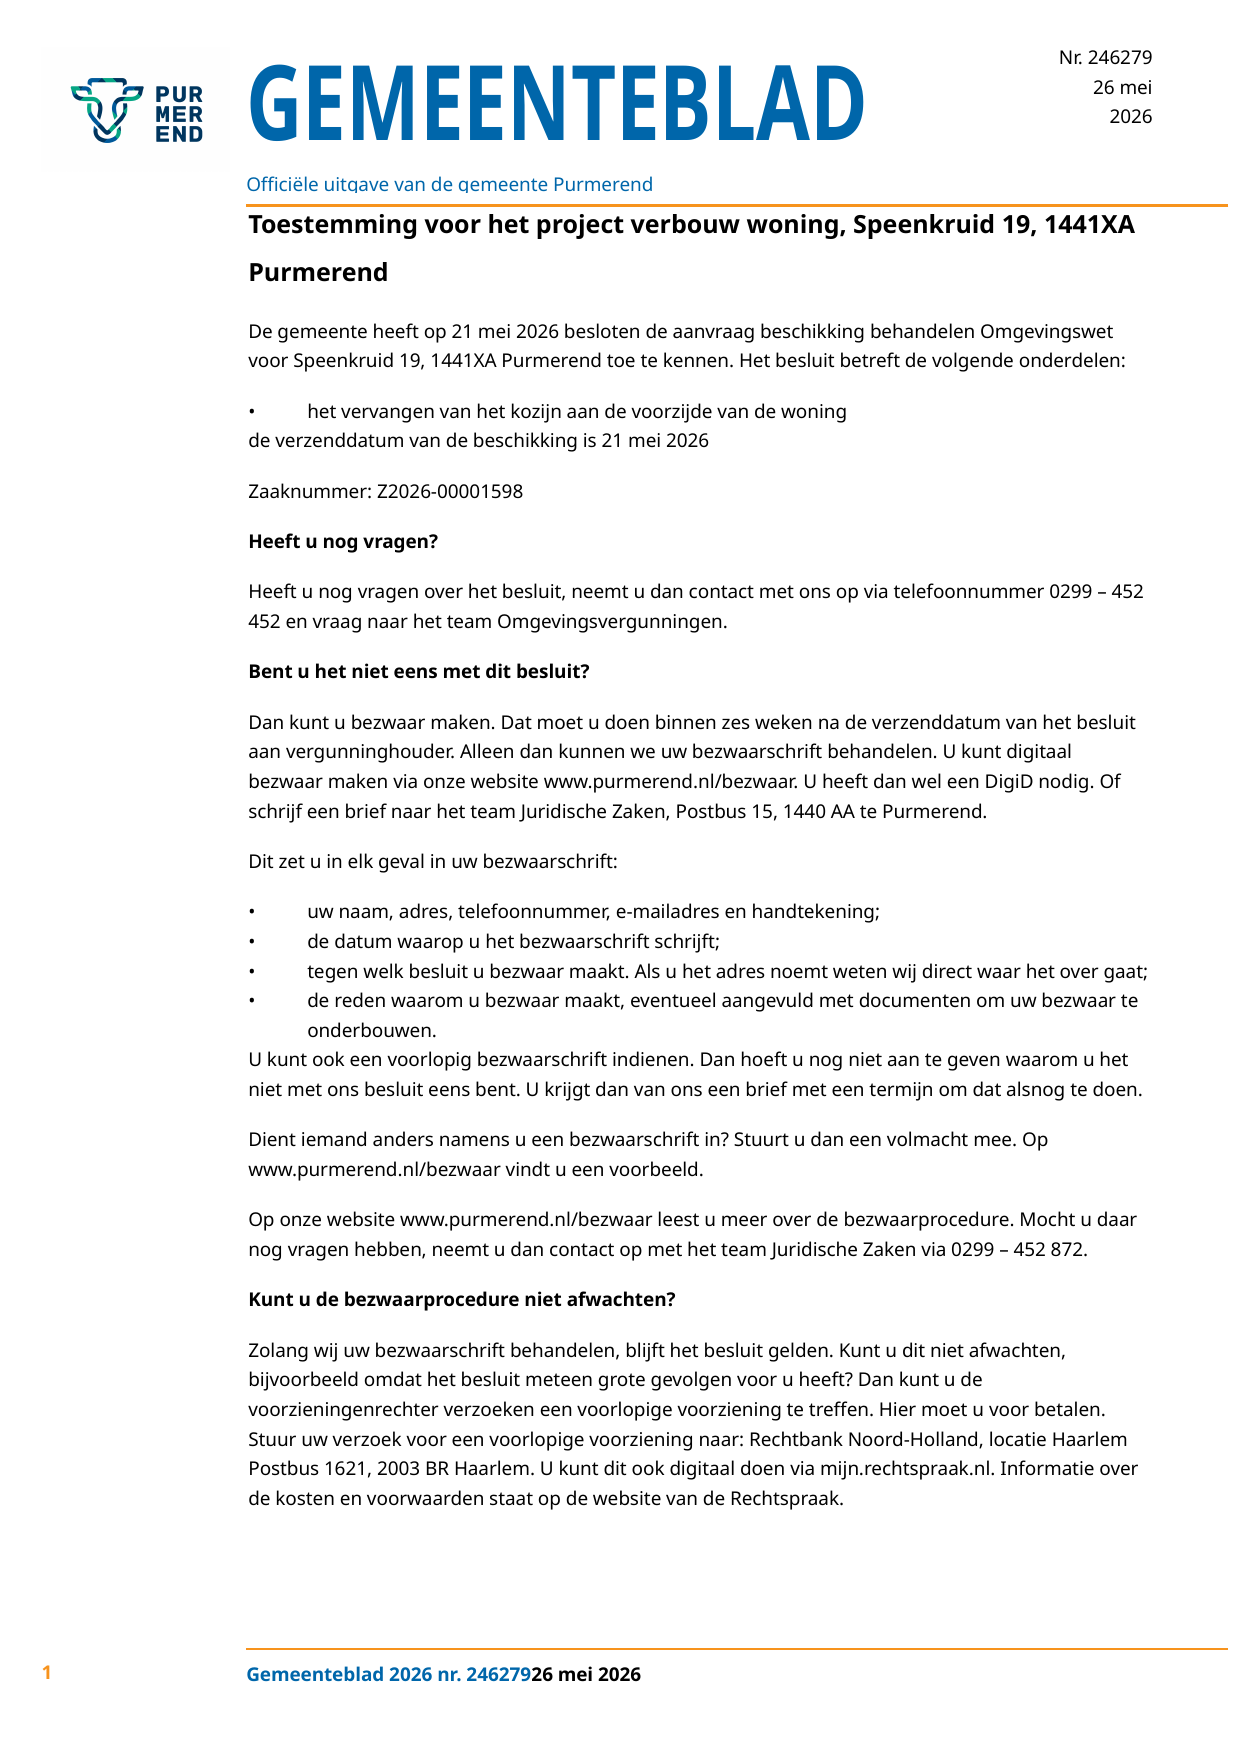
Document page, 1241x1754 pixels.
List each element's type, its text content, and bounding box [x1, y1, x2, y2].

text Dit zet u in elk geval in uw bezwaarschrift: [248, 848, 1152, 874]
text Toestemming voor het project verbouw woning, Speenkruid 19, 1441XA Purmerend [248, 207, 1152, 288]
text Dient iemand anders namens u een bezwaarschrift in? Stuurt u dan een volmacht mee. Op www.purmerend.nl/bezwaar vindt u een voorbeeld. [248, 1127, 1152, 1182]
text de verzenddatum van de beschikking is 21 mei 2026 [248, 427, 1152, 453]
list de datum waarop u het bezwaarschrift schrijft; [248, 928, 1152, 954]
list het vervangen van het kozijn aan de voorzijde van de woning [248, 398, 1152, 424]
list tegen welk besluit u bezwaar maakt. Als u het adres noemt weten wij direct waar het over gaat; [248, 958, 1152, 984]
text Kunt u de bezwaarprocedure niet afwachten? [248, 1287, 1152, 1312]
text Heeft u nog vragen over het besluit, neemt u dan contact met ons op via telefoonnummer 0299 – 452 452 en vraag naar het team Omgevingsvergunningen. [248, 579, 1152, 634]
text Zaaknummer: Z2026-00001598 [248, 478, 1152, 504]
text De gemeente heeft op 21 mei 2026 besloten de aanvraag beschikking behandelen Omgevingswet voor Speenkruid 19, 1441XA Purmerend toe te kennen. Het besluit betreft de volgende onderdelen: [248, 318, 1152, 373]
list uw naam, adres, telefoonnummer, e-mailadres en handtekening; [248, 899, 1152, 924]
picture [41, 47, 231, 172]
list de reden waarom u bezwaar maakt, eventueel aangevuld met documenten om uw bezwaar te onderbouwen. [248, 987, 1152, 1043]
text U kunt ook een voorlopig bezwaarschrift indienen. Dan hoeft u nog niet aan te geven waarom u het niet met ons besluit eens bent. U krijgt dan van ons een brief met een termijn om dat alsnog te doen. [248, 1047, 1152, 1102]
text Heeft u nog vragen? [248, 528, 1152, 554]
text Zolang wij uw bezwaarschrift behandelen, blijft het besluit gelden. Kunt u dit niet afwachten, bijvoorbeeld omdat het besluit meteen grote gevolgen voor u heeft? Dan kunt u de voorzieningenrechter verzoeken een voorlopige voorziening te treffen. Hier moet u voor betalen. Stuur uw verzoek voor een voorlopige voorziening naar: Rechtbank Noord-Holland, locatie Haarlem Postbus 1621, 2003 BR Haarlem. U kunt dit ook digitaal doen via mijn.rechtspraak.nl. Informatie over de kosten en voorwaarden staat op de website van de Rechtspraak. [248, 1337, 1152, 1511]
text Dan kunt u bezwaar maken. Dat moet u doen binnen zes weken na de verzenddatum van het besluit aan vergunninghouder. Alleen dan kunnen we uw bezwaarschrift behandelen. U kunt digitaal bezwaar maken via onze website www.purmerend.nl/bezwaar. U heeft dan wel een DigiD nodig. Of schrijf een brief naar het team Juridische Zaken, Postbus 15, 1440 AA te Purmerend. [248, 709, 1152, 824]
text Op onze website www.purmerend.nl/bezwaar leest u meer over de bezwaarprocedure. Mocht u daar nog vragen hebben, neemt u dan contact op met het team Juridische Zaken via 0299 – 452 872. [248, 1207, 1152, 1262]
text Bent u het niet eens met dit besluit? [248, 659, 1152, 684]
